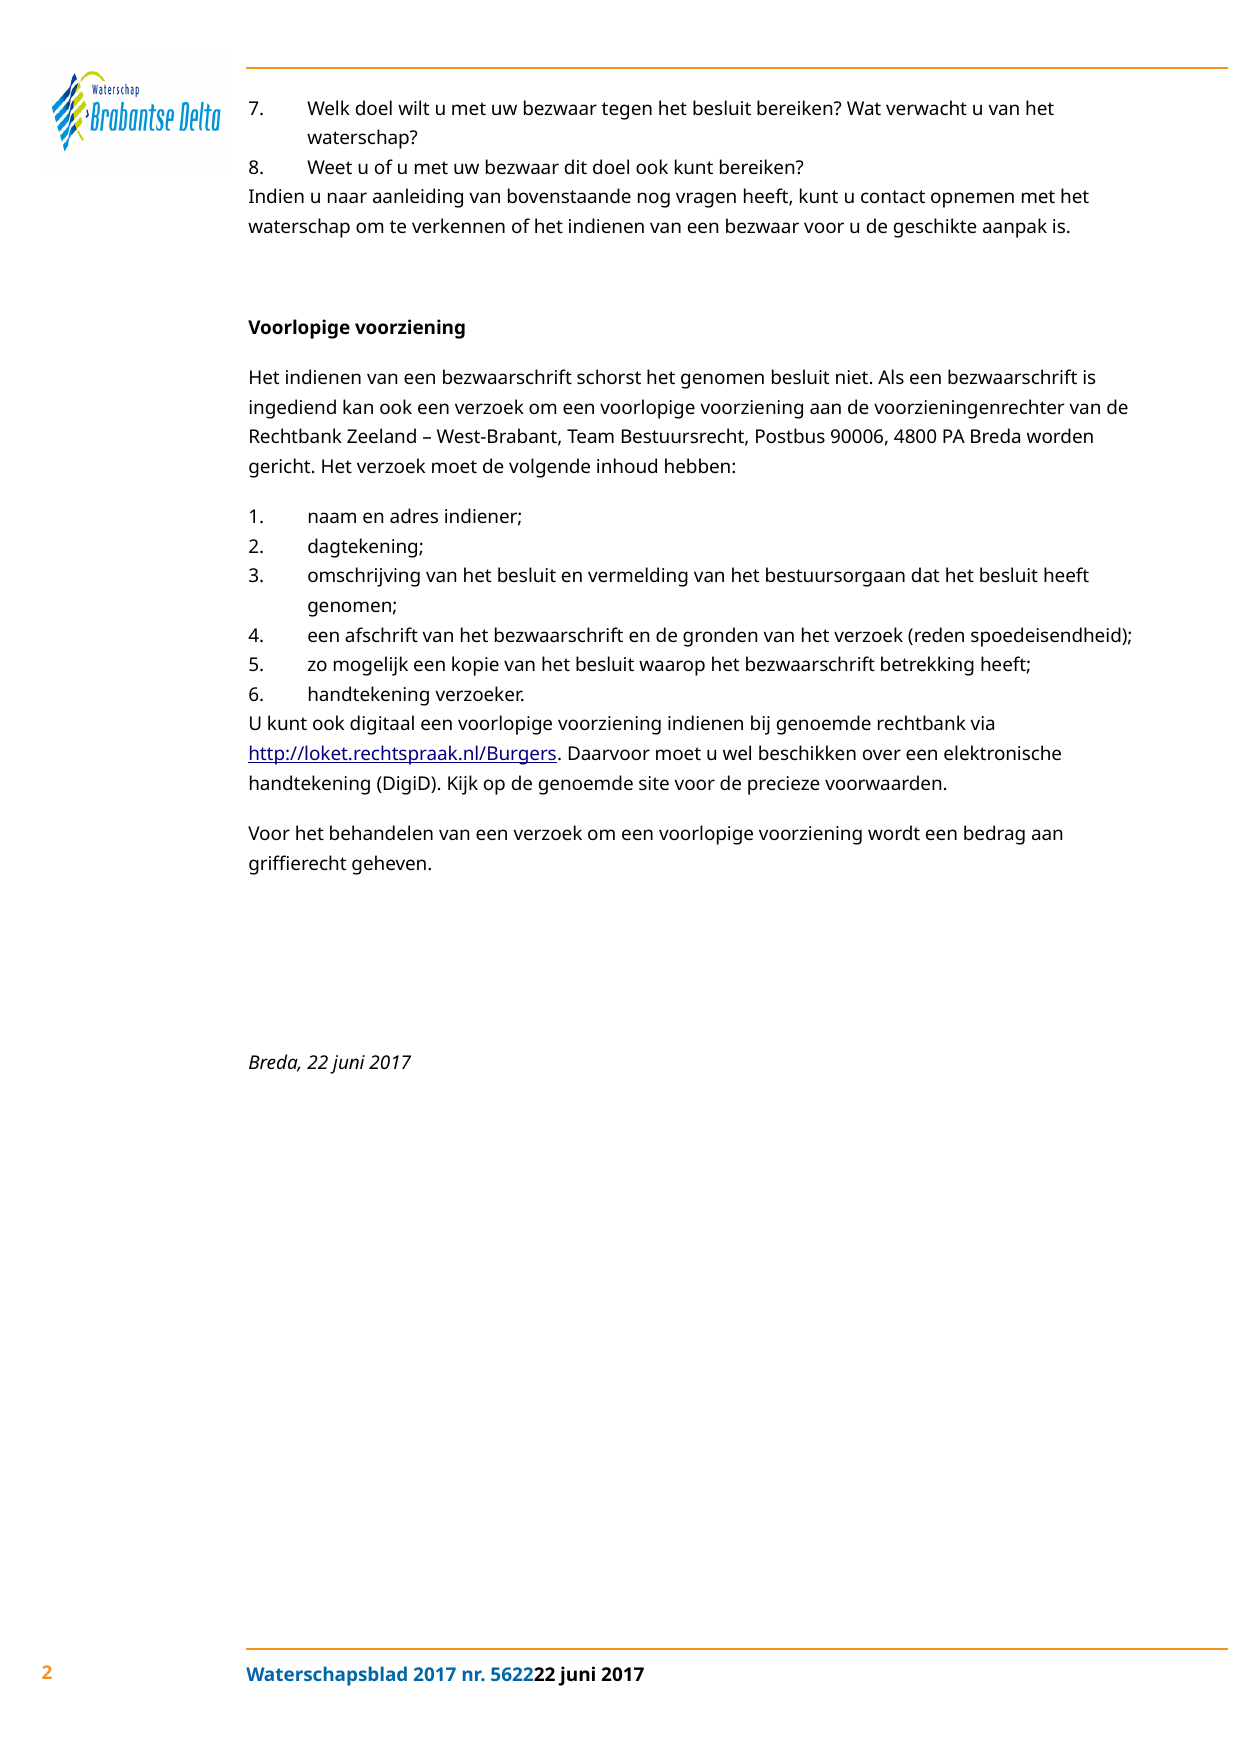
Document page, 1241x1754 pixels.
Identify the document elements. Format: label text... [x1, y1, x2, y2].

list naam en adres indiener; [248, 503, 1152, 529]
text Breda, 22 juni 2017 [248, 1049, 1152, 1074]
list dagtekening; [248, 533, 1152, 559]
list een afschrift van het bezwaarschrift en de gronden van het verzoek (reden spoedeisendheid); [248, 622, 1152, 648]
list zo mogelijk een kopie van het besluit waarop het bezwaarschrift betrekking heeft; [248, 651, 1152, 677]
list handtekening verzoeker. [248, 681, 1152, 707]
text Indien u naar aanleiding van bovenstaande nog vragen heeft, kunt u contact opnemen met het waterschap om te verkennen of het indienen van een bezwaar voor u de geschikte aanpak is. [248, 183, 1152, 239]
text U kunt ook digitaal een voorlopige voorziening indienen bij genoemde rechtbank via http://loket.rechtspraak.nl/Burgers. Daarvoor moet u wel beschikken over een elektronische handtekening (DigiD). Kijk op de genoemde site voor de precieze voorwaarden. [248, 711, 1152, 796]
text Voorlopige voorziening [248, 314, 1152, 340]
list Welk doel wilt u met uw bezwaar tegen het besluit bereiken? Wat verwacht u van het waterschap? [248, 95, 1152, 150]
list omschrijving van het besluit en vermelding van het bestuursorgaan dat het besluit heeft genomen; [248, 563, 1152, 618]
text Het indienen van een bezwaarschrift schorst het genomen besluit niet. Als een bezwaarschrift is ingediend kan ook een verzoek om een voorlopige voorziening aan de voorzieningenrechter van de Rechtbank Zeeland – West-Brabant, Team Bestuursrecht, Postbus 90006, 4800 PA Breda worden gericht. Het verzoek moet de volgende inhoud hebben: [248, 364, 1152, 479]
list Weet u of u met uw bezwaar dit doel ook kunt bereiken? [248, 154, 1152, 180]
picture [41, 47, 231, 172]
text Voor het behandelen van een verzoek om een voorlopige voorziening wordt een bedrag aan griffierecht geheven. [248, 820, 1152, 876]
